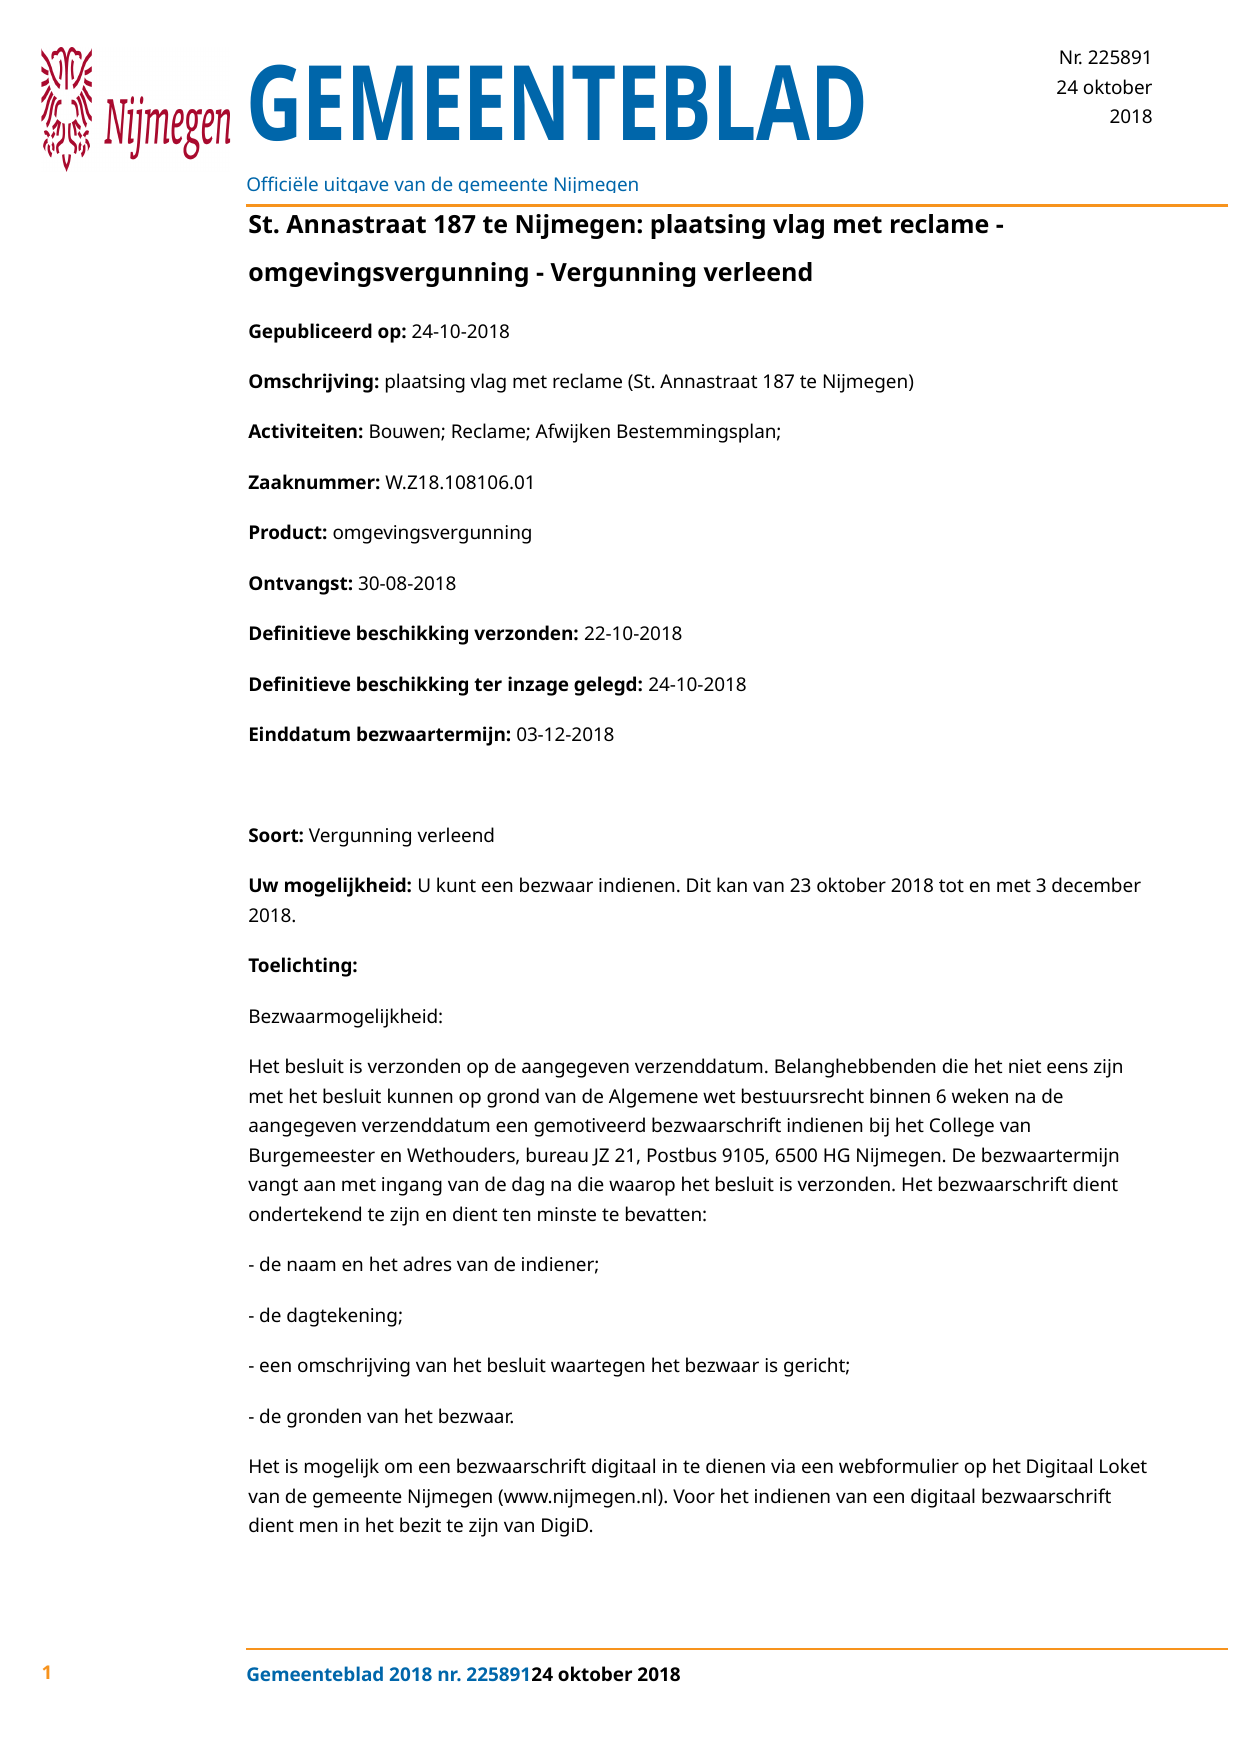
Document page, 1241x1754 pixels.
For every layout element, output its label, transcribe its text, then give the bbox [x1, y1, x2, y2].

text Gepubliceerd op: 24-10-2018 [248, 318, 1152, 344]
text Omschrijving: plaatsing vlag met reclame (St. Annastraat 187 te Nijmegen) [248, 368, 1152, 394]
text Definitieve beschikking ter inzage gelegd: 24-10-2018 [248, 671, 1152, 697]
text Product: omgevingsvergunning [248, 519, 1152, 545]
picture [41, 47, 231, 172]
text St. Annastraat 187 te Nijmegen: plaatsing vlag met reclame - omgevingsvergunning - Vergunning verleend [248, 207, 1152, 288]
text - de dagtekening; [248, 1302, 1152, 1328]
text Soort: Vergunning verleend [248, 822, 1152, 848]
text Ontvangst: 30-08-2018 [248, 570, 1152, 596]
text - de gronden van het bezwaar. [248, 1403, 1152, 1429]
text Toelichting: [248, 952, 1152, 978]
text Zaaknummer: W.Z18.108106.01 [248, 469, 1152, 495]
text Einddatum bezwaartermijn: 03-12-2018 [248, 721, 1152, 747]
text Het is mogelijk om een bezwaarschrift digitaal in te dienen via een webformulier op het Digitaal Loket van de gemeente Nijmegen (www.nijmegen.nl). Voor het indienen van een digitaal bezwaarschrift dient men in het bezit te zijn van DigiD. [248, 1453, 1152, 1538]
text Activiteiten: Bouwen; Reclame; Afwijken Bestemmingsplan; [248, 419, 1152, 444]
text Bezwaarmogelijkheid: [248, 1003, 1152, 1029]
text - een omschrijving van het besluit waartegen het bezwaar is gericht; [248, 1352, 1152, 1378]
text Uw mogelijkheid: U kunt een bezwaar indienen. Dit kan van 23 oktober 2018 tot en met 3 december 2018. [248, 872, 1152, 928]
text - de naam en het adres van de indiener; [248, 1252, 1152, 1277]
text Definitieve beschikking verzonden: 22-10-2018 [248, 620, 1152, 646]
text Het besluit is verzonden op de aangegeven verzenddatum. Belanghebbenden die het niet eens zijn met het besluit kunnen op grond van de Algemene wet bestuursrecht binnen 6 weken na de aangegeven verzenddatum een gemotiveerd bezwaarschrift indienen bij het College van Burgemeester en Wethouders, bureau JZ 21, Postbus 9105, 6500 HG Nijmegen. De bezwaartermijn vangt aan met ingang van de dag na die waarop het besluit is verzonden. Het bezwaarschrift dient ondertekend te zijn en dient ten minste te bevatten: [248, 1053, 1152, 1227]
